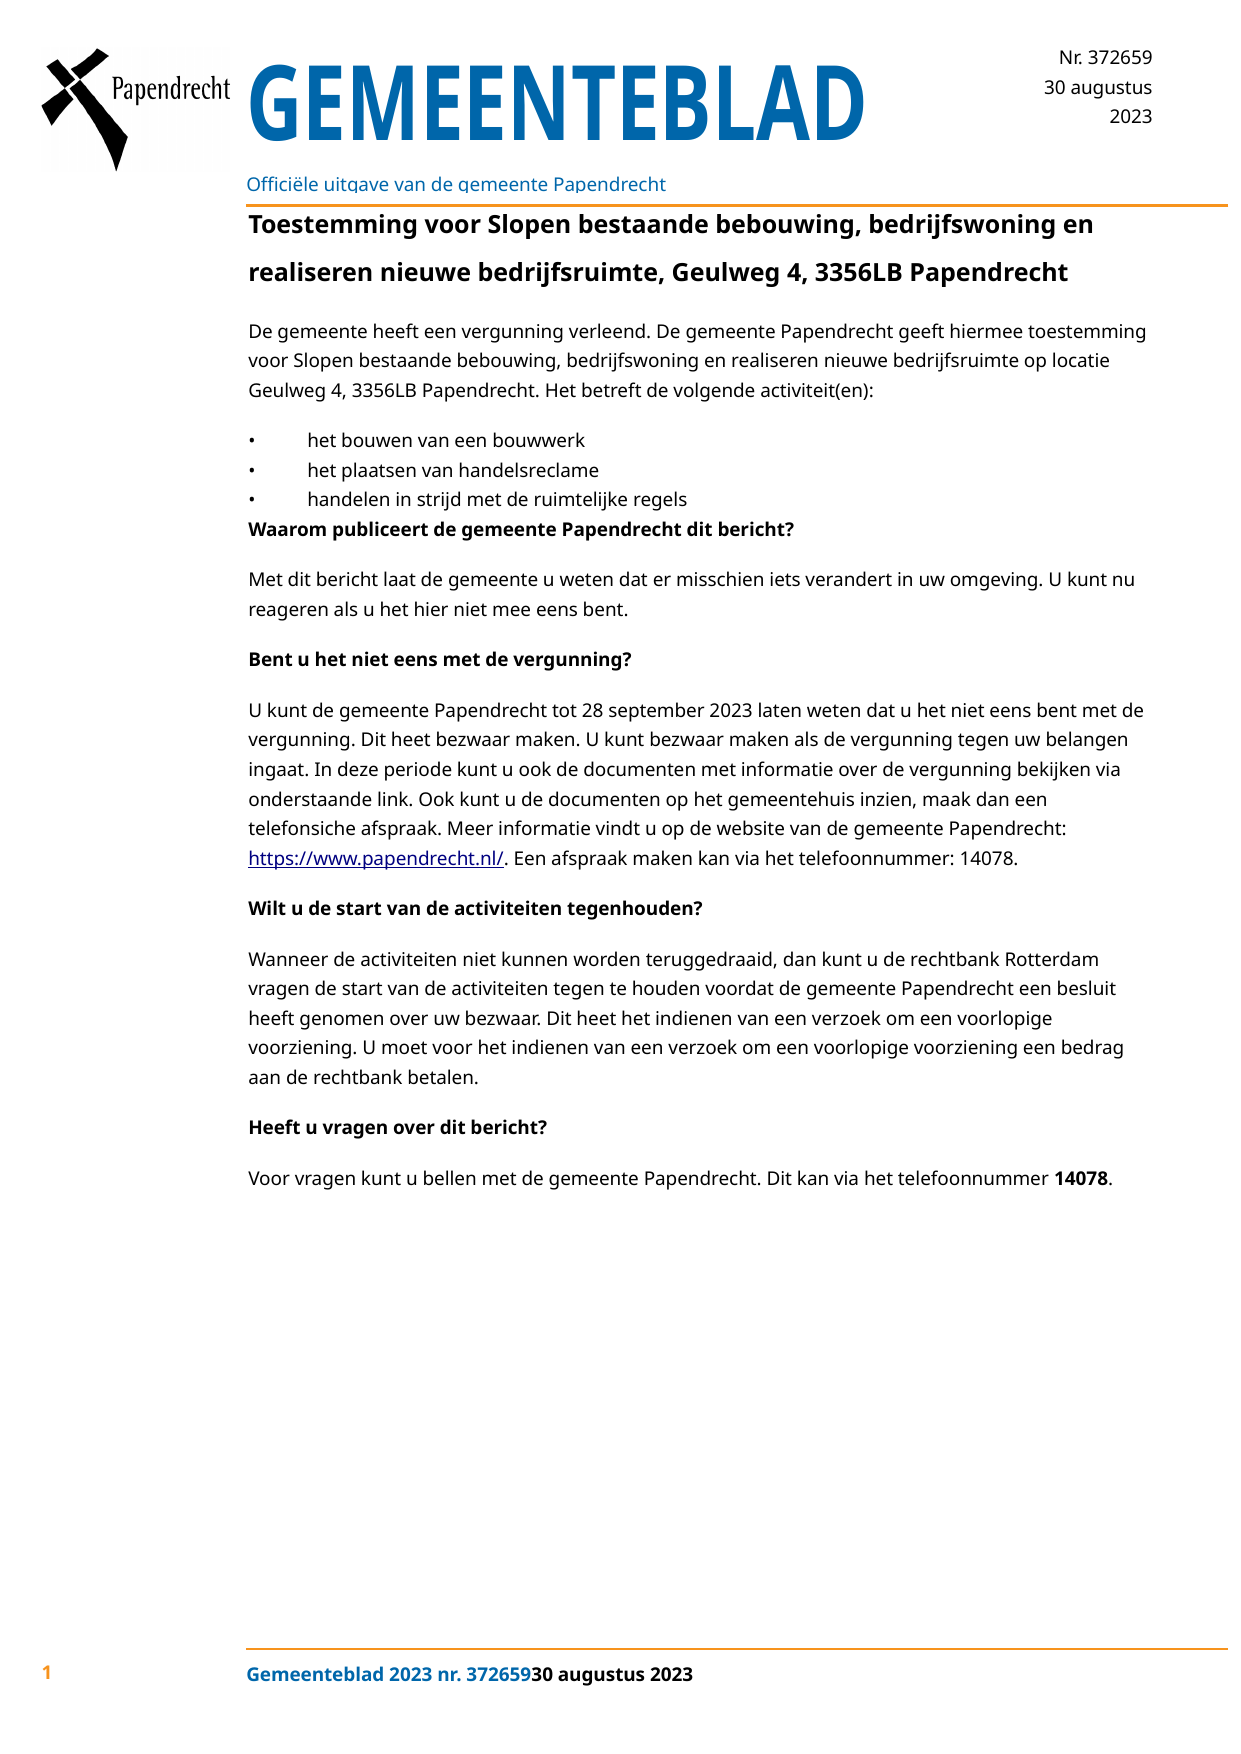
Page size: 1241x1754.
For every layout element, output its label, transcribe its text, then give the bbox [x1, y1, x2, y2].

picture [41, 47, 231, 172]
text De gemeente heeft een vergunning verleend. De gemeente Papendrecht geeft hiermee toestemming voor Slopen bestaande bebouwing, bedrijfswoning en realiseren nieuwe bedrijfsruimte op locatie Geulweg 4, 3356LB Papendrecht. Het betreft de volgende activiteit(en): [248, 318, 1152, 403]
text Wilt u de start van de activiteiten tegenhouden? [248, 895, 1152, 921]
text Wanneer de activiteiten niet kunnen worden teruggedraaid, dan kunt u de rechtbank Rotterdam vragen de start van de activiteiten tegen te houden voordat de gemeente Papendrecht een besluit heeft genomen over uw bezwaar. Dit heet het indienen van een verzoek om een voorlopige voorziening. U moet voor het indienen van een verzoek om een voorlopige voorziening een bedrag aan de rechtbank betalen. [248, 946, 1152, 1090]
text Bent u het niet eens met de vergunning? [248, 647, 1152, 672]
text Heeft u vragen over dit bericht? [248, 1114, 1152, 1140]
text Toestemming voor Slopen bestaande bebouwing, bedrijfswoning en realiseren nieuwe bedrijfsruimte, Geulweg 4, 3356LB Papendrecht [248, 207, 1152, 288]
list het bouwen van een bouwwerk [248, 427, 1152, 453]
text Waarom publiceert de gemeente Papendrecht dit bericht? [248, 516, 1152, 542]
text Met dit bericht laat de gemeente u weten dat er misschien iets verandert in uw omgeving. U kunt nu reageren als u het hier niet mee eens bent. [248, 567, 1152, 622]
text Voor vragen kunt u bellen met de gemeente Papendrecht. Dit kan via het telefoonnummer 14078. [248, 1165, 1152, 1191]
list handelen in strijd met de ruimtelijke regels [248, 487, 1152, 512]
text U kunt de gemeente Papendrecht tot 28 september 2023 laten weten dat u het niet eens bent met de vergunning. Dit heet bezwaar maken. U kunt bezwaar maken als de vergunning tegen uw belangen ingaat. In deze periode kunt u ook de documenten met informatie over de vergunning bekijken via onderstaande link. Ook kunt u de documenten op het gemeentehuis inzien, maak dan een telefonsiche afspraak. Meer informatie vindt u op de website van de gemeente Papendrecht: https://www.papendrecht.nl/. Een afspraak maken kan via het telefoonnummer: 14078. [248, 697, 1152, 871]
list het plaatsen van handelsreclame [248, 457, 1152, 483]
